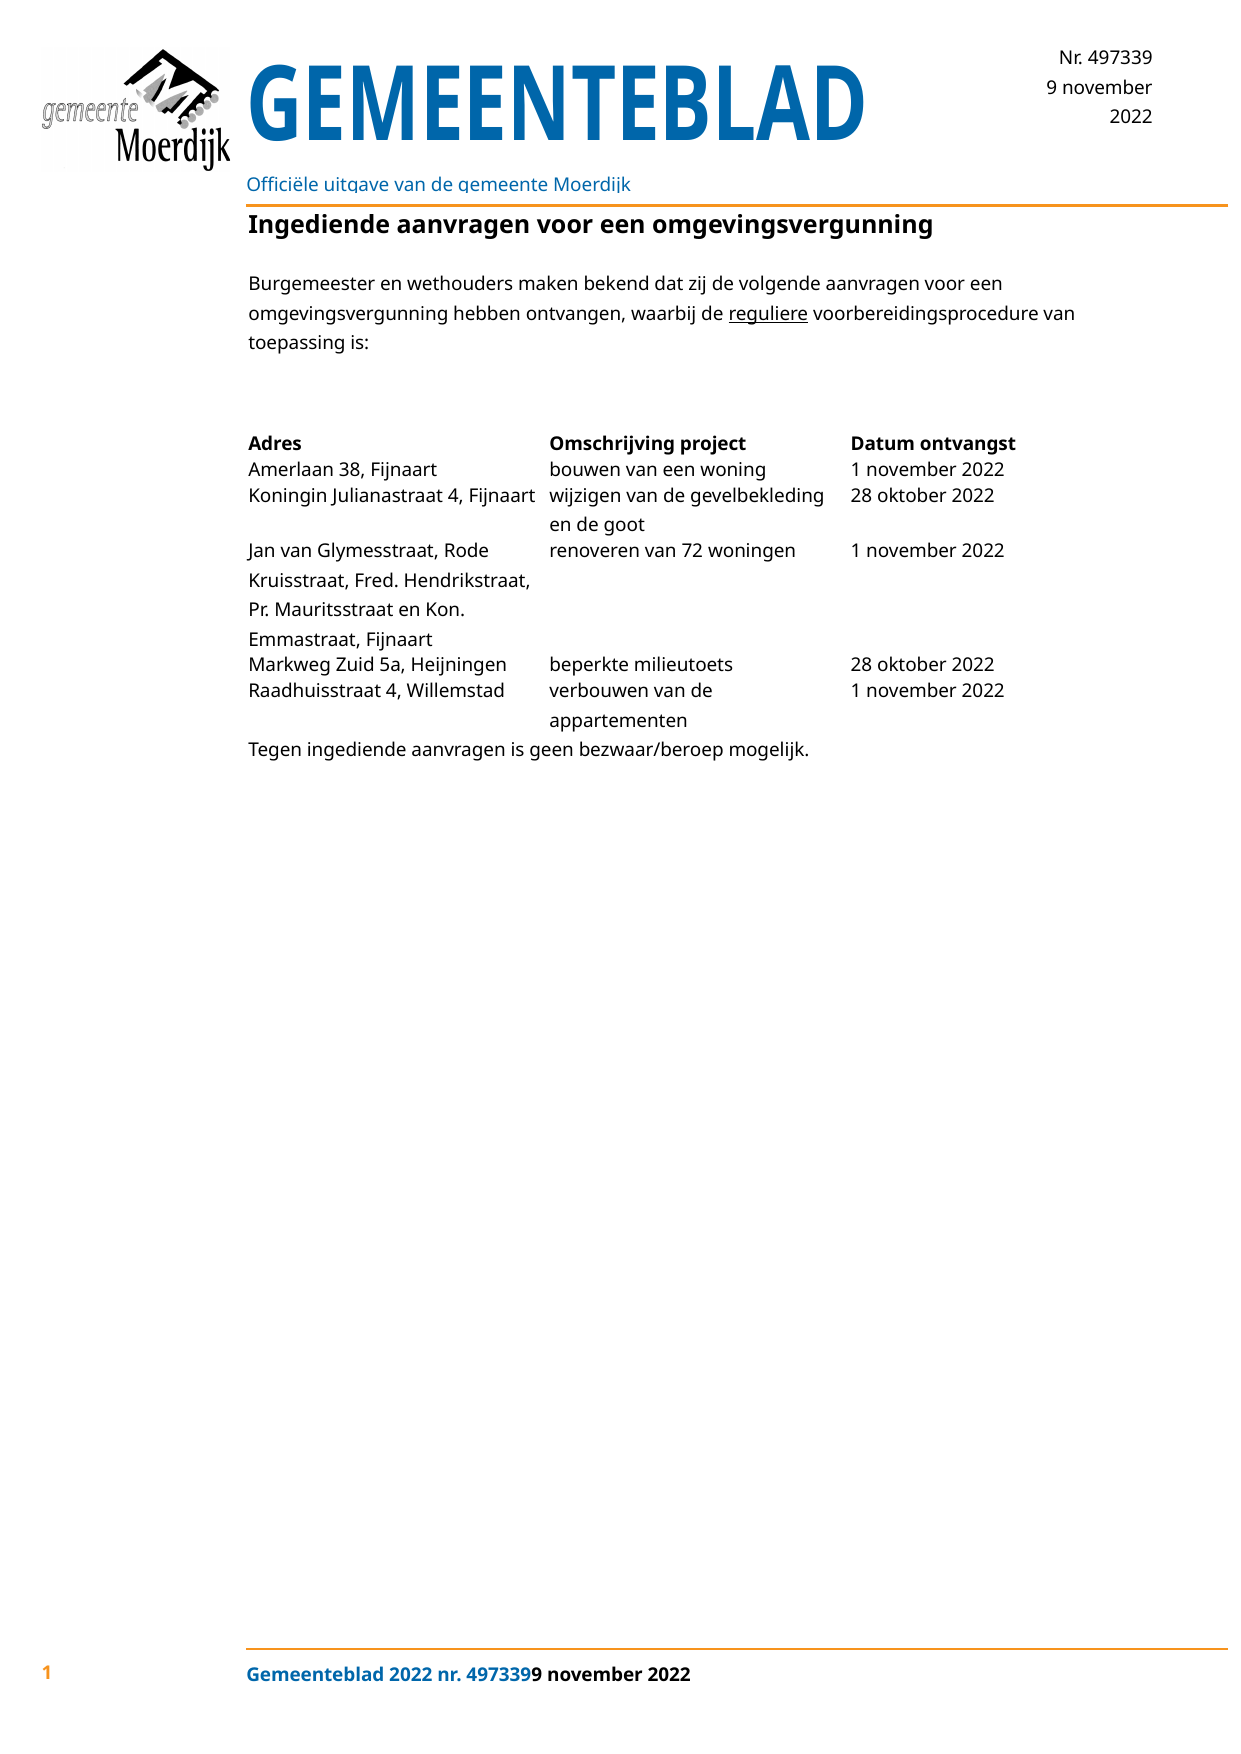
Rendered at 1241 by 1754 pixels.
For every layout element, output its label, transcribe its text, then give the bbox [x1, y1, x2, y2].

text Burgemeester en wethouders maken bekend dat zij de volgende aanvragen voor een omgevingsvergunning hebben ontvangen, waarbij de reguliere voorbereidingsprocedure van toepassing is: [248, 270, 1152, 355]
table_cell 1 november 2022 [850, 456, 1152, 482]
table_cell 28 oktober 2022 [850, 482, 1152, 537]
table_cell Raadhuisstraat 4, Willemstad [248, 678, 549, 733]
table_cell 28 oktober 2022 [850, 652, 1152, 677]
table_cell beperkte milieutoets [549, 652, 850, 677]
table_cell 1 november 2022 [850, 537, 1152, 652]
table_cell Markweg Zuid 5a, Heijningen [248, 652, 549, 677]
table_cell verbouwen van de appartementen [549, 678, 850, 733]
table_cell 1 november 2022 [850, 678, 1152, 733]
table_cell bouwen van een woning [549, 456, 850, 482]
table_cell wijzigen van de gevelbekleding en de goot [549, 482, 850, 537]
text Ingediende aanvragen voor een omgevingsvergunning [248, 207, 1152, 241]
table_header Datum ontvangst [850, 430, 1152, 456]
table_cell Jan van Glymesstraat, Rode Kruisstraat, Fred. Hendrikstraat, Pr. Mauritsstraat en Kon. Emmastraat, Fijnaart [248, 537, 549, 652]
table_header Adres [248, 430, 549, 456]
text Tegen ingediende aanvragen is geen bezwaar/beroep mogelijk. [248, 736, 1152, 762]
table_cell Amerlaan 38, Fijnaart [248, 456, 549, 482]
picture [41, 47, 231, 172]
table_cell Koningin Julianastraat 4, Fijnaart [248, 482, 549, 537]
table_header Omschrijving project [549, 430, 850, 456]
table_cell renoveren van 72 woningen [549, 537, 850, 652]
